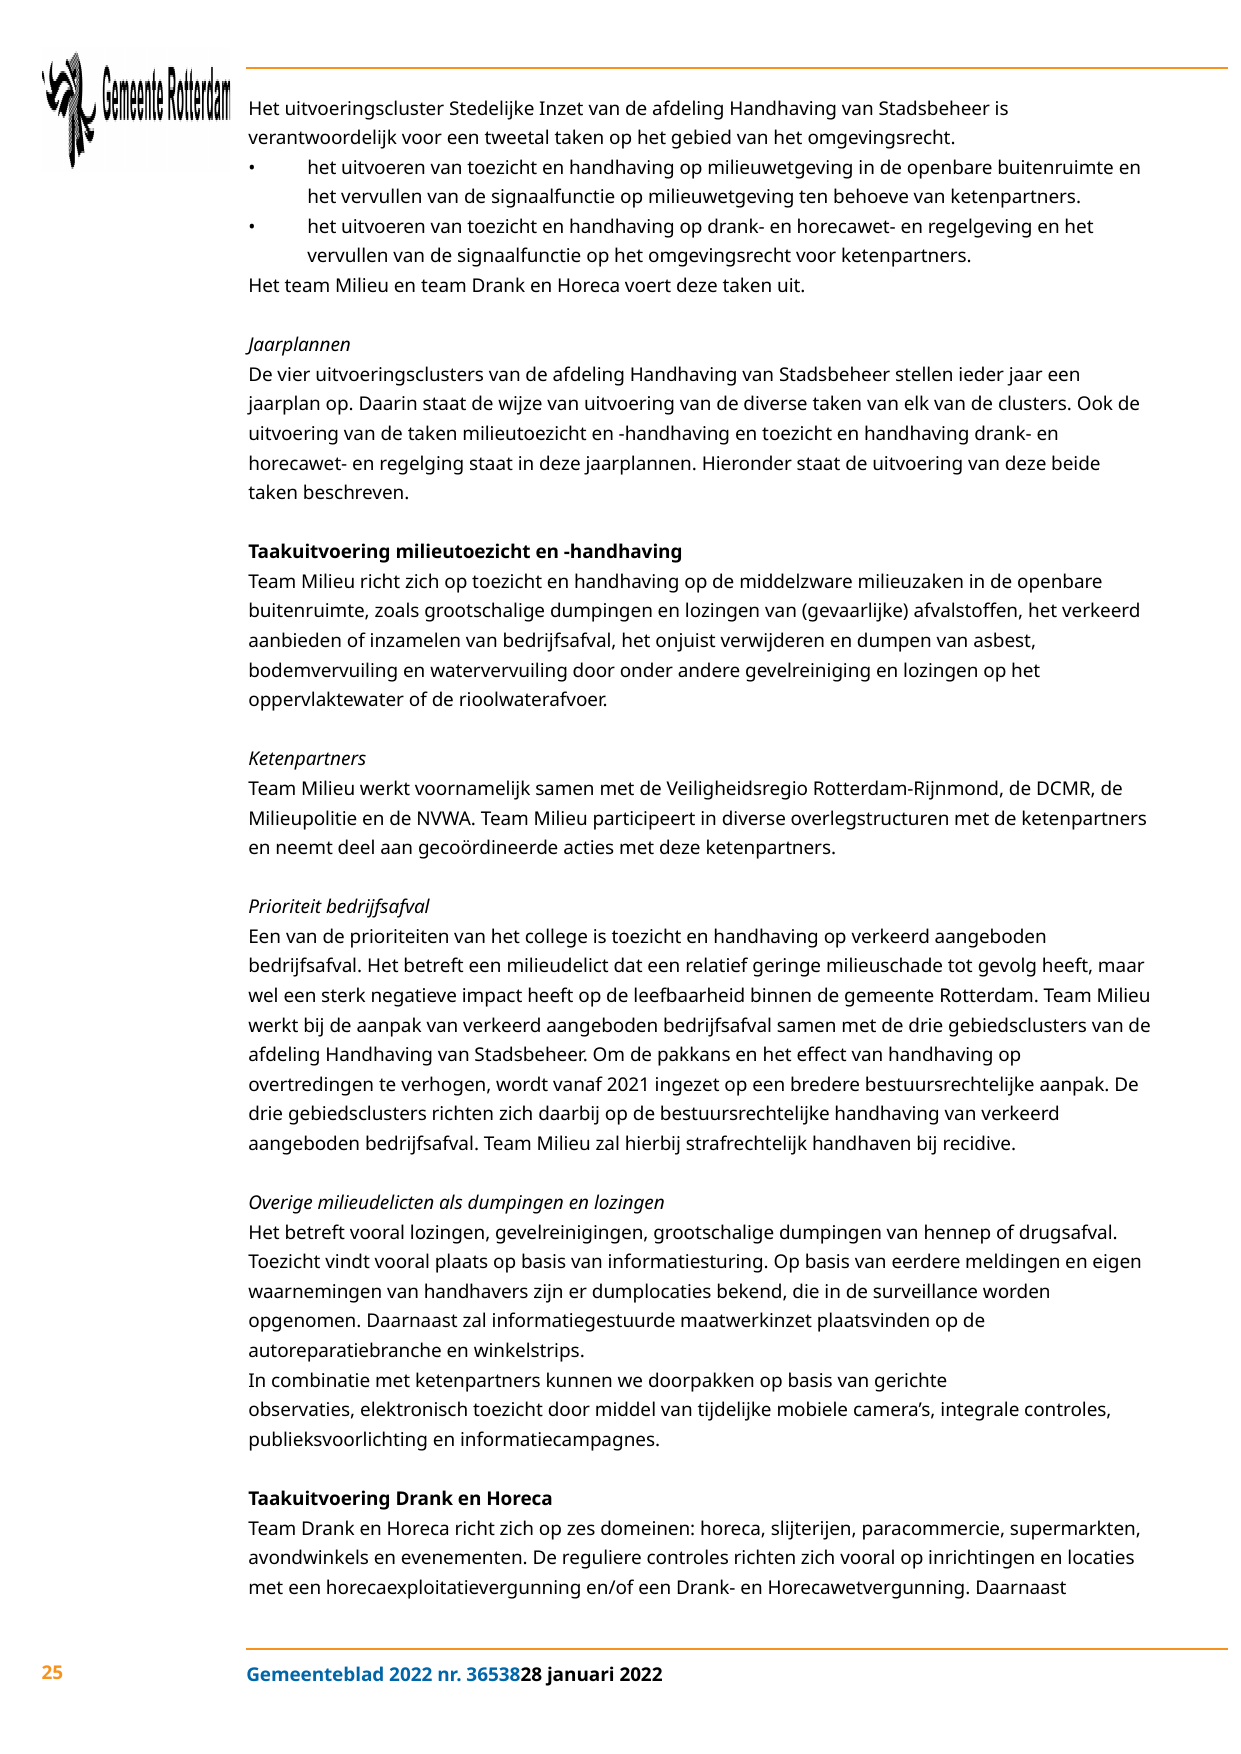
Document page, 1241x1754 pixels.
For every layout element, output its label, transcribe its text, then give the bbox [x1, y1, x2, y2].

text Het team Milieu en team Drank en Horeca voert deze taken uit. [248, 272, 1152, 298]
list het uitvoeren van toezicht en handhaving op milieuwetgeving in de openbare buitenruimte en het vervullen van de signaalfunctie op milieuwetgeving ten behoeve van ketenpartners. [248, 154, 1152, 209]
text Een van de prioriteiten van het college is toezicht en handhaving op verkeerd aangeboden bedrijfsafval. Het betreft een milieudelict dat een relatief geringe milieuschade tot gevolg heeft, maar wel een sterk negatieve impact heeft op de leefbaarheid binnen de gemeente Rotterdam. Team Milieu werkt bij de aanpak van verkeerd aangeboden bedrijfsafval samen met de drie gebiedsclusters van de afde­ling Handhaving van Stadsbeheer. Om de pakkans en het effect van handhaving op overtredingen te verhogen, wordt vanaf 2021 ingezet op een bredere bestuursrechtelijke aanpak. De drie gebiedsclusters richten zich daarbij op de bestuursrechtelijke handhaving van verkeerd aangeboden bedrijfsafval. Team Milieu zal hierbij strafrechtelijk handhaven bij recidive. [248, 923, 1152, 1156]
text Prioriteit bedrijfsafval [248, 893, 1152, 919]
text Het betreft vooral lozingen, gevelreinigingen, grootschalige dumpingen van hennep of drugsafval. Toezicht vindt vooral plaats op basis van informatiesturing. Op basis van eerdere meldingen en eigen waarnemingen van handhavers zijn er dumplocaties bekend, die in de surveillance worden opgenomen. Daarnaast zal informatiegestuurde maatwerkinzet plaatsvinden op de autoreparatiebranche en winkelstrips. [248, 1219, 1152, 1363]
text Team Milieu richt zich op toezicht en handhaving op de middelzware milieuzaken in de openbare buitenruimte, zoals grootschalige dumpingen en lozingen van (gevaarlijke) afvalstoffen, het verkeerd aanbieden of inzamelen van bedrijfsafval, het onjuist verwijderen en dumpen van asbest, bodemvervuiling en watervervuiling door onder andere gevelreiniging en lozingen op het oppervlaktewater of de rioolwaterafvoer. [248, 568, 1152, 712]
text Team Drank en Horeca richt zich op zes domeinen: horeca, slijterijen, paracommercie, supermarkten, avondwinkels en evenementen. De reguliere controles richten zich vooral op inrichtingen en locaties met een horecaexploitatievergunning en/of een Drank- en Horecawetvergunning. Daarnaast [248, 1515, 1152, 1600]
text Overige milieudelicten als dumpingen en lozingen [248, 1189, 1152, 1215]
text Taakuitvoering Drank en Horeca [248, 1485, 1152, 1511]
list het uitvoeren van toezicht en handhaving op drank- en horecawet- en regelgeving en het vervullen van de signaalfunctie op het omgevingsrecht voor ketenpartners. [248, 213, 1152, 268]
picture [41, 47, 231, 172]
text Het uitvoeringscluster Stedelijke Inzet van de afdeling Handhaving van Stadsbeheer is verantwoordelijk voor een tweetal taken op het gebied van het omgevingsrecht. [248, 95, 1152, 150]
text In combinatie met ketenpartners kunnen we doorpakken op basis van gerichte [248, 1367, 1152, 1393]
text De vier uitvoeringsclusters van de afdeling Handhaving van Stadsbeheer stellen ieder jaar een jaarplan op. Daarin staat de wijze van uitvoering van de diverse taken van elk van de clusters. Ook de uitvoering van de taken milieutoezicht en -handhaving en toezicht en handhaving drank- en horecawet- en regelging staat in deze jaarplannen. Hieronder staat de uitvoering van deze beide taken beschreven. [248, 361, 1152, 505]
text Taakuitvoering milieutoezicht en -handhaving [248, 538, 1152, 564]
text Ketenpartners [248, 746, 1152, 771]
text Jaarplannen [248, 331, 1152, 357]
text Team Milieu werkt voornamelijk samen met de Veiligheidsregio Rotterdam-Rijn­mond, de DCMR, de Milieupolitie en de NVWA. Team Milieu participeert in diverse overlegstructuren met de ketenpartners en neemt deel aan gecoördineerde acties met deze ketenpartners. [248, 775, 1152, 860]
text observaties, elektronisch toezicht door middel van tijdelijke mobiele camera’s, integrale controles, publieksvoorlichting en informatiecampagnes. [248, 1396, 1152, 1452]
